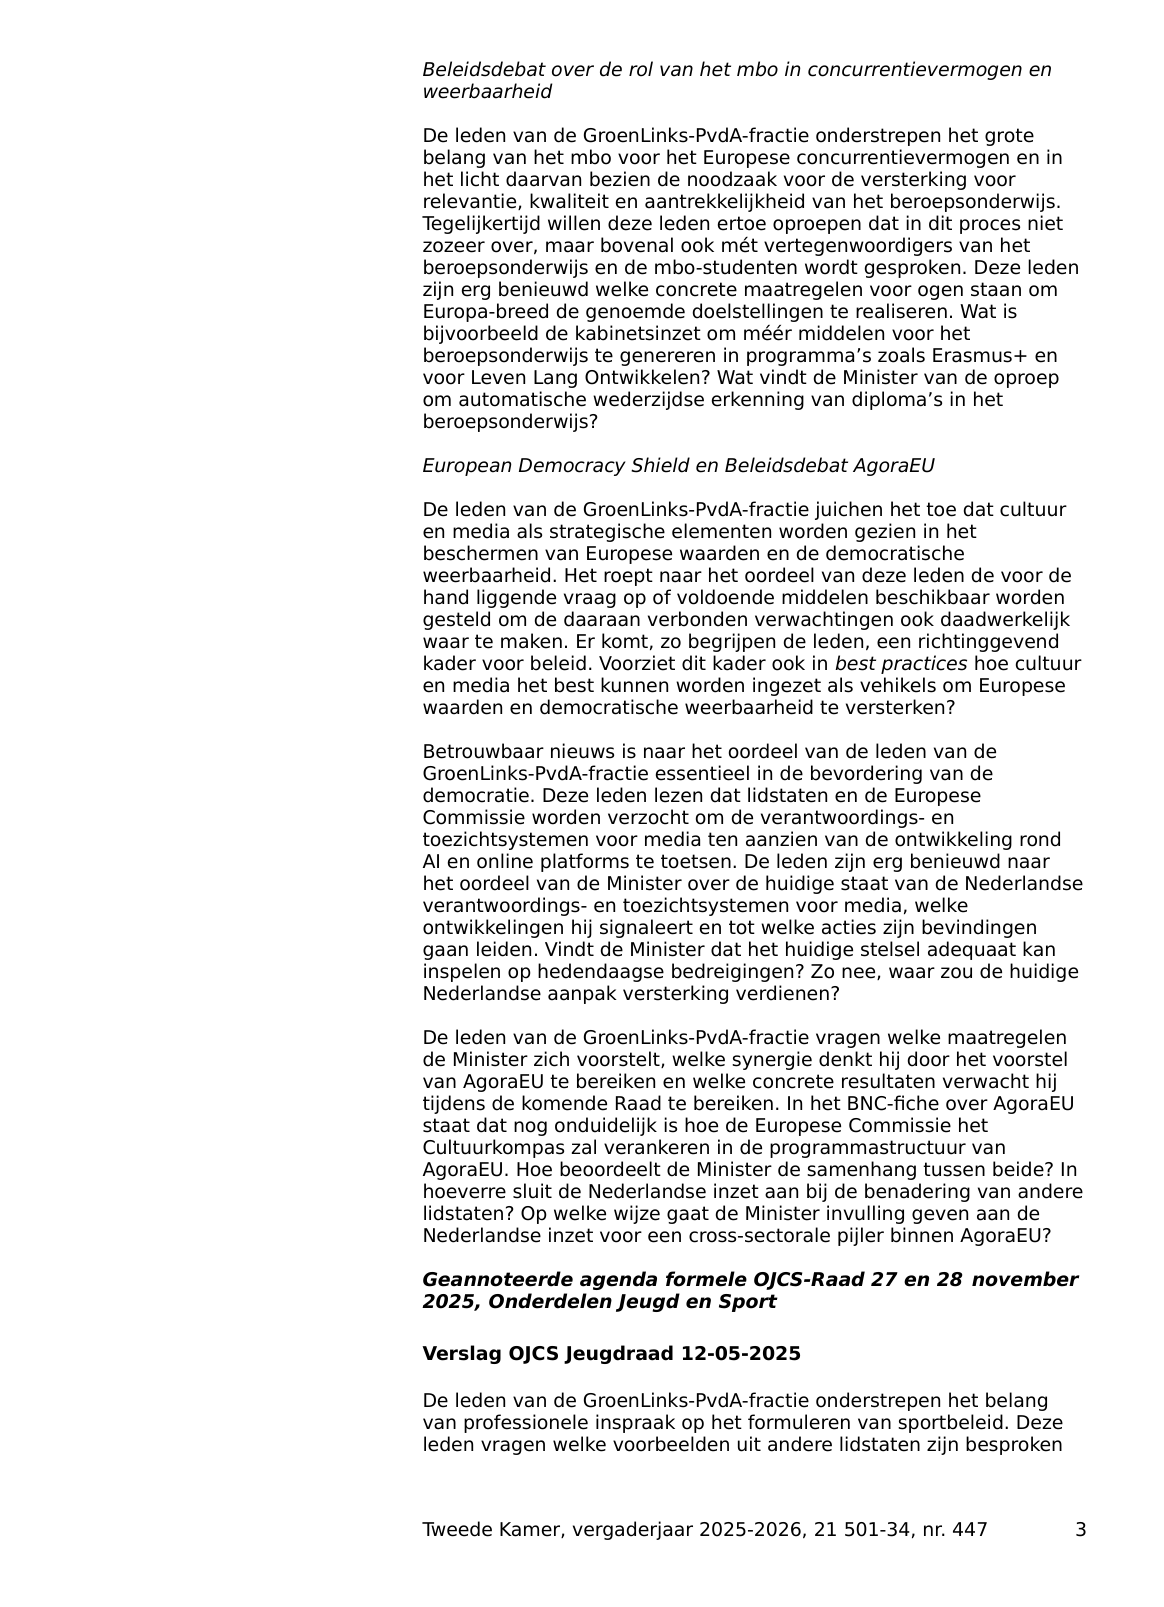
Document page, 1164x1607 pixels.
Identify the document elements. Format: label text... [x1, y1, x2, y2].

text De leden van de GroenLinks-PvdA-fractie onderstrepen het belang van professionele inspraak op het formuleren van sportbeleid. Deze leden vragen welke voorbeelden uit andere lidstaten zijn besproken [422, 1390, 1087, 1456]
subtitle European Democracy Shield en Beleidsdebat AgoraEU [422, 455, 1087, 477]
text De leden van de GroenLinks-PvdA-fractie onderstrepen het grote belang van het mbo voor het Europese concurrentievermogen en in het licht daarvan bezien de noodzaak voor de versterking voor relevantie, kwaliteit en aantrekkelijkheid van het beroepsonderwijs. Tegelijkertijd willen deze leden ertoe oproepen dat in dit proces niet zozeer over, maar bovenal ook mét vertegenwoordigers van het beroepsonderwijs en de mbo-studenten wordt gesproken. Deze leden zijn erg benieuwd welke concrete maatregelen voor ogen staan om Europa-breed de genoemde doelstellingen te realiseren. Wat is bijvoorbeeld de kabinetsinzet om méér middelen voor het beroepsonderwijs te genereren in programma’s zoals Erasmus+ en voor Leven Lang Ontwikkelen? Wat vindt de Minister van de oproep om automatische wederzijdse erkenning van diploma’s in het beroepsonderwijs? [422, 125, 1087, 433]
text De leden van de GroenLinks-PvdA-fractie juichen het toe dat cultuur en media als strategische elementen worden gezien in het beschermen van Europese waarden en de democratische weerbaarheid. Het roept naar het oordeel van deze leden de voor de hand liggende vraag op of voldoende middelen beschikbaar worden gesteld om de daaraan verbonden verwachtingen ook daadwerkelijk waar te maken. Er komt, zo begrijpen de leden, een richtinggevend kader voor beleid. Voorziet dit kader ook in best practices hoe cultuur en media het best kunnen worden ingezet als vehikels om Europese waarden en democratische weerbaarheid te versterken? [422, 499, 1087, 719]
subtitle Beleidsdebat over de rol van het mbo in concurrentievermogen en weerbaarheid [422, 59, 1087, 103]
subtitle Geannoteerde agenda formele OJCS-Raad 27 en 28 november 2025, Onderdelen Jeugd en Sport [422, 1269, 1087, 1313]
text De leden van de GroenLinks-PvdA-fractie vragen welke maatregelen de Minister zich voorstelt, welke synergie denkt hij door het voorstel van AgoraEU te bereiken en welke concrete resultaten verwacht hij tijdens de komende Raad te bereiken. In het BNC-fiche over AgoraEU staat dat nog onduidelijk is hoe de Europese Commissie het Cultuurkompas zal verankeren in de programmastructuur van AgoraEU. Hoe beoordeelt de Minister de samenhang tussen beide? In hoeverre sluit de Nederlandse inzet aan bij de benadering van andere lidstaten? Op welke wijze gaat de Minister invulling geven aan de Nederlandse inzet voor een cross-sectorale pijler binnen AgoraEU? [422, 1027, 1087, 1247]
subtitle Verslag OJCS Jeugdraad 12-05-2025 [422, 1343, 1087, 1365]
text Betrouwbaar nieuws is naar het oordeel van de leden van de GroenLinks-PvdA-fractie essentieel in de bevordering van de democratie. Deze leden lezen dat lidstaten en de Europese Commissie worden verzocht om de verantwoordings- en toezichtsystemen voor media ten aanzien van de ontwikkeling rond AI en online platforms te toetsen. De leden zijn erg benieuwd naar het oordeel van de Minister over de huidige staat van de Nederlandse verantwoordings- en toezichtsystemen voor media, welke ontwikkelingen hij signaleert en tot welke acties zijn bevindingen gaan leiden. Vindt de Minister dat het huidige stelsel adequaat kan inspelen op hedendaagse bedreigingen? Zo nee, waar zou de huidige Nederlandse aanpak versterking verdienen? [422, 741, 1087, 1005]
